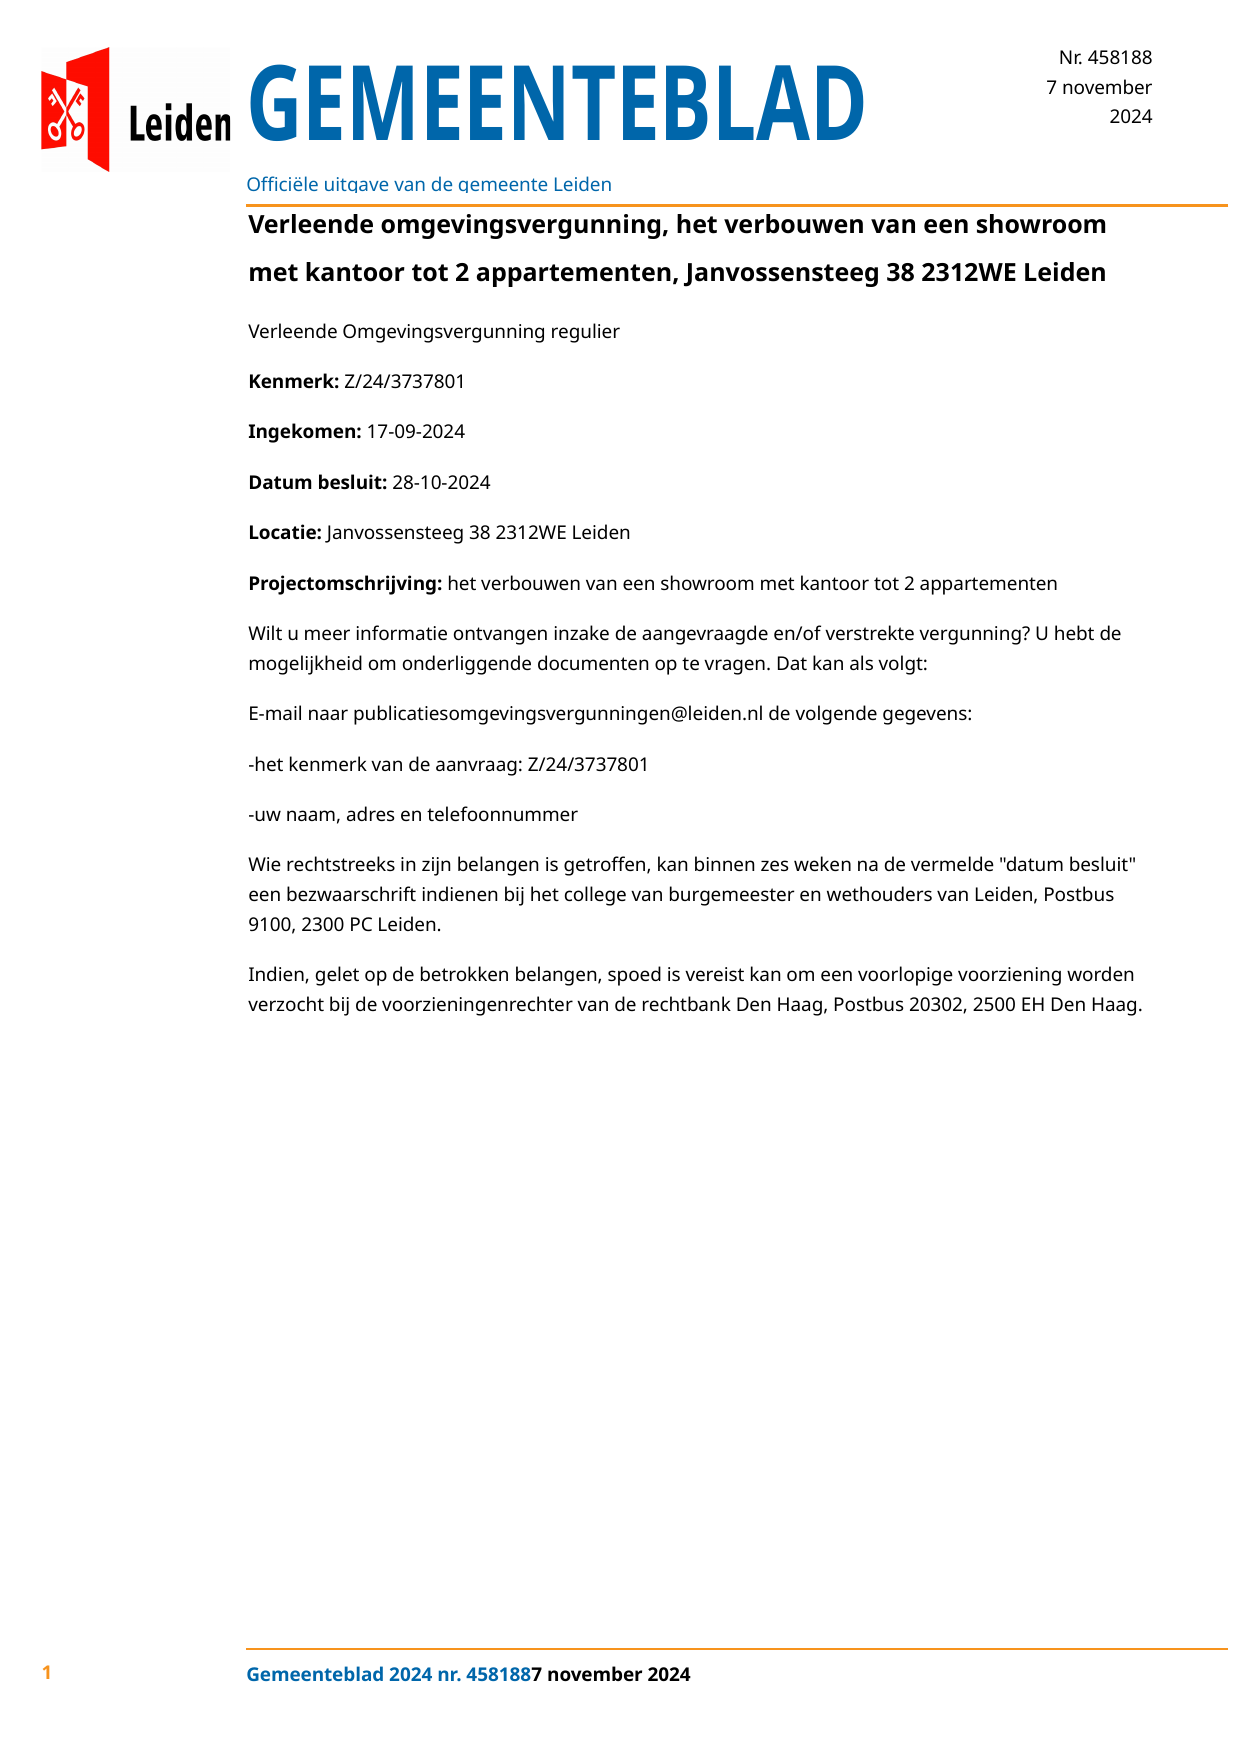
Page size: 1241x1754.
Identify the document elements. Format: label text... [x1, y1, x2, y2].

text Verleende Omgevingsvergunning regulier [248, 318, 1152, 344]
text Projectomschrijving: het verbouwen van een showroom met kantoor tot 2 appartementen [248, 570, 1152, 596]
text -uw naam, adres en telefoonnummer [248, 801, 1152, 827]
text Wie rechtstreeks in zijn belangen is getroffen, kan binnen zes weken na de vermelde "datum besluit" een bezwaarschrift indienen bij het college van burgemeester en wethouders van Leiden, Postbus 9100, 2300 PC Leiden. [248, 852, 1152, 937]
text Ingekomen: 17-09-2024 [248, 419, 1152, 444]
text Locatie: Janvossensteeg 38 2312WE Leiden [248, 519, 1152, 545]
text Kenmerk: Z/24/3737801 [248, 368, 1152, 394]
text Indien, gelet op de betrokken belangen, spoed is vereist kan om een voorlopige voorziening worden verzocht bij de voorzieningenrechter van de rechtbank Den Haag, Postbus 20302, 2500 EH Den Haag. [248, 961, 1152, 1017]
text Wilt u meer informatie ontvangen inzake de aangevraagde en/of verstrekte vergunning? U hebt de mogelijkheid om onderliggende documenten op te vragen. Dat kan als volgt: [248, 620, 1152, 676]
text E-mail naar publicatiesomgevingsvergunningen@leiden.nl de volgende gegevens: [248, 700, 1152, 726]
text Datum besluit: 28-10-2024 [248, 469, 1152, 495]
picture [41, 47, 231, 172]
text Verleende omgevingsvergunning, het verbouwen van een showroom met kantoor tot 2 appartementen, Janvossensteeg 38 2312WE Leiden [248, 207, 1152, 288]
text -het kenmerk van de aanvraag: Z/24/3737801 [248, 751, 1152, 777]
